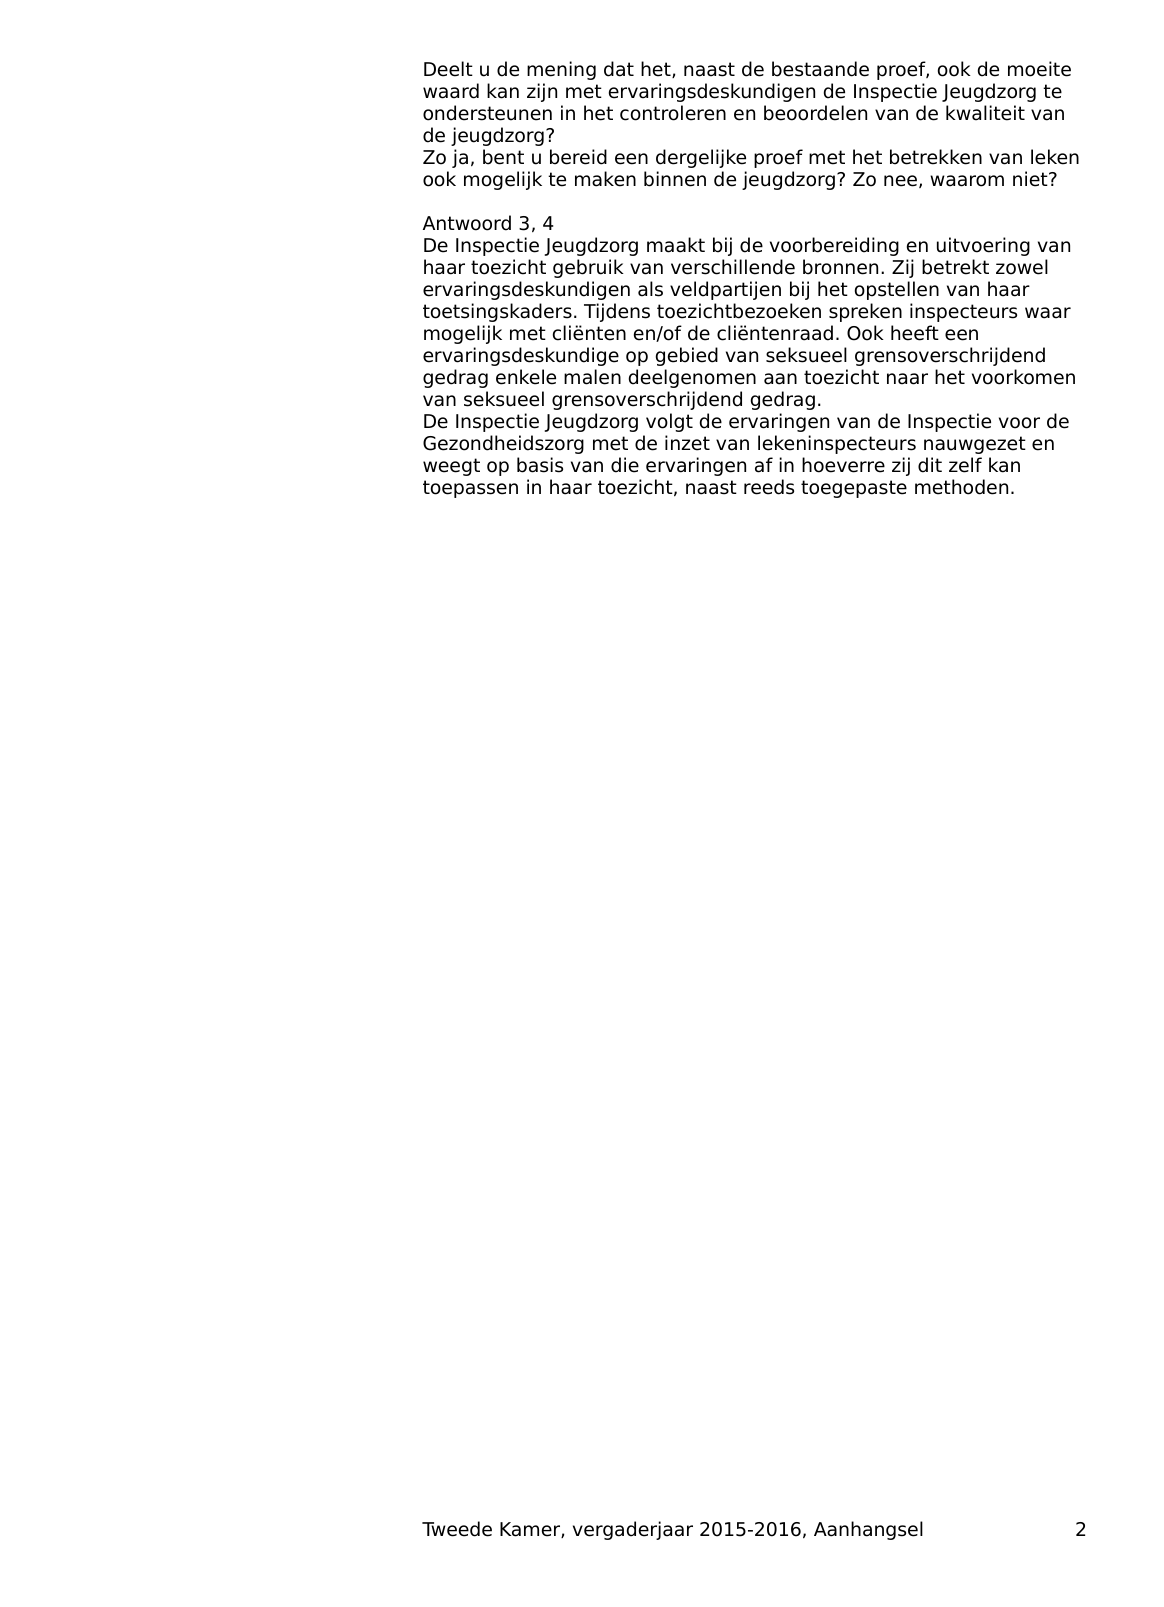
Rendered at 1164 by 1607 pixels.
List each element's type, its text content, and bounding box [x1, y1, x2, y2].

text De Inspectie Jeugdzorg volgt de ervaringen van de Inspectie voor de Gezondheidszorg met de inzet van lekeninspecteurs nauwgezet en weegt op basis van die ervaringen af in hoeverre zij dit zelf kan toepassen in haar toezicht, naast reeds toegepaste methoden. [422, 411, 1087, 499]
text Zo ja, bent u bereid een dergelijke proef met het betrekken van leken ook mogelijk te maken binnen de jeugdzorg? Zo nee, waarom niet? [422, 147, 1087, 191]
text Antwoord 3, 4 [422, 213, 1087, 235]
text De Inspectie Jeugdzorg maakt bij de voorbereiding en uitvoering van haar toezicht gebruik van verschillende bronnen. Zij betrekt zowel ervaringsdeskundigen als veldpartijen bij het opstellen van haar toetsingskaders. Tijdens toezichtbezoeken spreken inspecteurs waar mogelijk met cliënten en/of de cliëntenraad. Ook heeft een ervaringsdeskundige op gebied van seksueel grensoverschrijdend gedrag enkele malen deelgenomen aan toezicht naar het voorkomen van seksueel grensoverschrijdend gedrag. [422, 235, 1087, 411]
text Deelt u de mening dat het, naast de bestaande proef, ook de moeite waard kan zijn met ervaringsdeskundigen de Inspectie Jeugdzorg te ondersteunen in het controleren en beoordelen van de kwaliteit van de jeugdzorg? [422, 59, 1087, 147]
